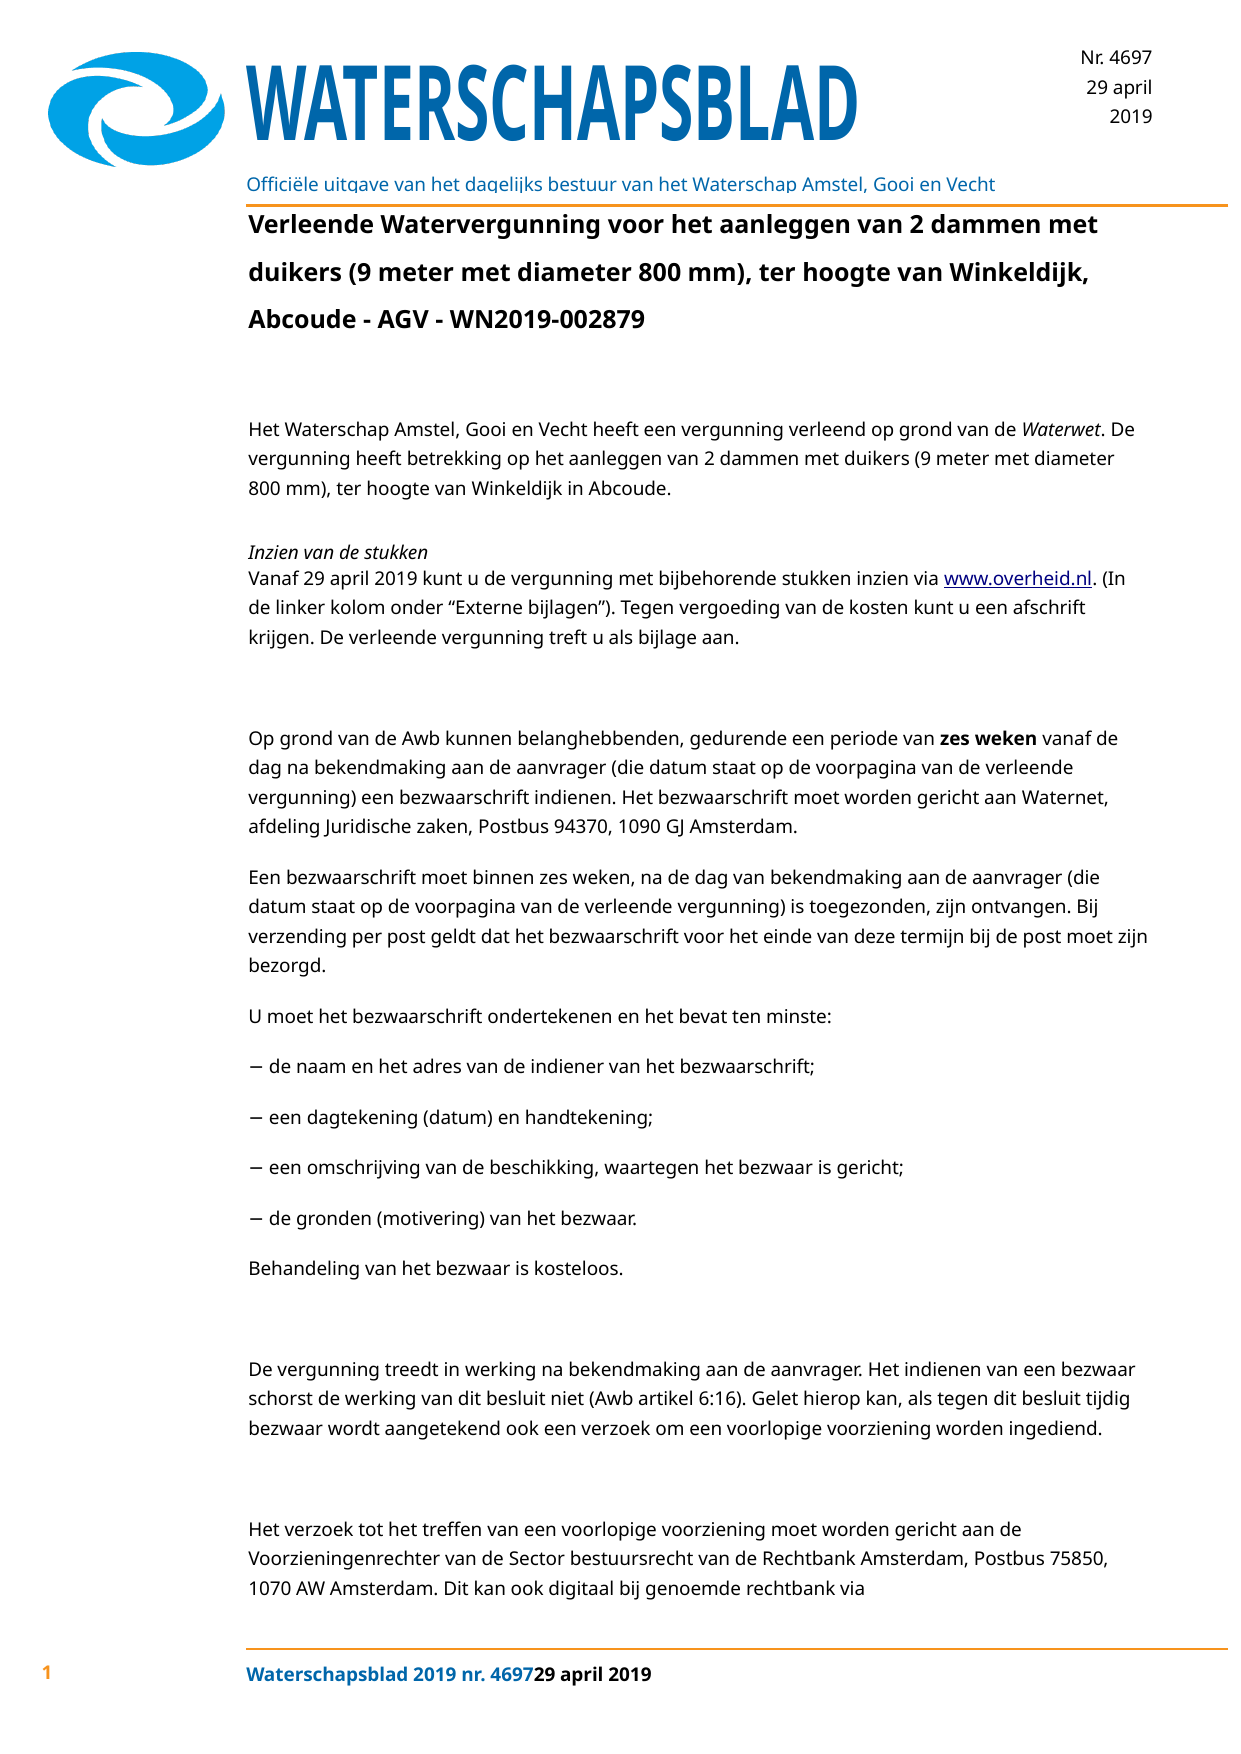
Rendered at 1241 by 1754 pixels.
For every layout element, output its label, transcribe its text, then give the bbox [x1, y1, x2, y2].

text De vergunning treedt in werking na bekendmaking aan de aanvrager. Het indienen van een bezwaar schorst de werking van dit besluit niet (Awb artikel 6:16). Gelet hierop kan, als tegen dit besluit tijdig bezwaar wordt aangetekend ook een verzoek om een voorlopige voorziening worden ingediend. [248, 1356, 1152, 1441]
picture [41, 47, 231, 172]
text − een omschrijving van de beschikking, waartegen het bezwaar is gericht; [248, 1154, 1152, 1180]
text Het Waterschap Amstel, Gooi en Vecht heeft een vergunning verleend op grond van de Waterwet. De vergunning heeft betrekking op het aanleggen van 2 dammen met duikers (9 meter met diameter 800 mm), ter hoogte van Winkeldijk in Abcoude. [248, 416, 1152, 501]
text Een bezwaarschrift moet binnen zes weken, na de dag van bekendmaking aan de aanvrager (die datum staat op de voorpagina van de verleende vergunning) is toegezonden, zijn ontvangen. Bij verzending per post geldt dat het bezwaarschrift voor het einde van deze termijn bij de post moet zijn bezorgd. [248, 864, 1152, 978]
text U moet het bezwaarschrift ondertekenen en het bevat ten minste: [248, 1003, 1152, 1029]
text − de naam en het adres van de indiener van het bezwaarschrift; [248, 1053, 1152, 1079]
text Het verzoek tot het treffen van een voorlopige voorziening moet worden gericht aan de Voorzieningenrechter van de Sector bestuursrecht van de Rechtbank Amsterdam, Postbus 75850, 1070 AW Amsterdam. Dit kan ook digitaal bij genoemde rechtbank via [248, 1516, 1152, 1601]
text − de gronden (motivering) van het bezwaar. [248, 1205, 1152, 1231]
text Verleende Watervergunning voor het aanleggen van 2 dammen met duikers (9 meter met diameter 800 mm), ter hoogte van Winkeldijk, Abcoude - AGV - WN2019-002879 [248, 207, 1152, 336]
text − een dagtekening (datum) en handtekening; [248, 1104, 1152, 1130]
text Vanaf 29 april 2019 kunt u de vergunning met bijbehorende stukken inzien via www.overheid.nl. (In de linker kolom onder “Externe bijlagen”). Tegen vergoeding van de kosten kunt u een afschrift krijgen. De verleende vergunning treft u als bijlage aan. [248, 565, 1152, 650]
text Op grond van de Awb kunnen belanghebbenden, gedurende een periode van zes weken vanaf de dag na bekendmaking aan de aanvrager (die datum staat op de voorpagina van de verleende vergunning) een bezwaarschrift indienen. Het bezwaarschrift moet worden gericht aan Waternet, afdeling Juridische zaken, Postbus 94370, 1090 GJ Amsterdam. [248, 725, 1152, 839]
text Behandeling van het bezwaar is kosteloos. [248, 1255, 1152, 1281]
text Inzien van de stukken [248, 539, 1152, 565]
